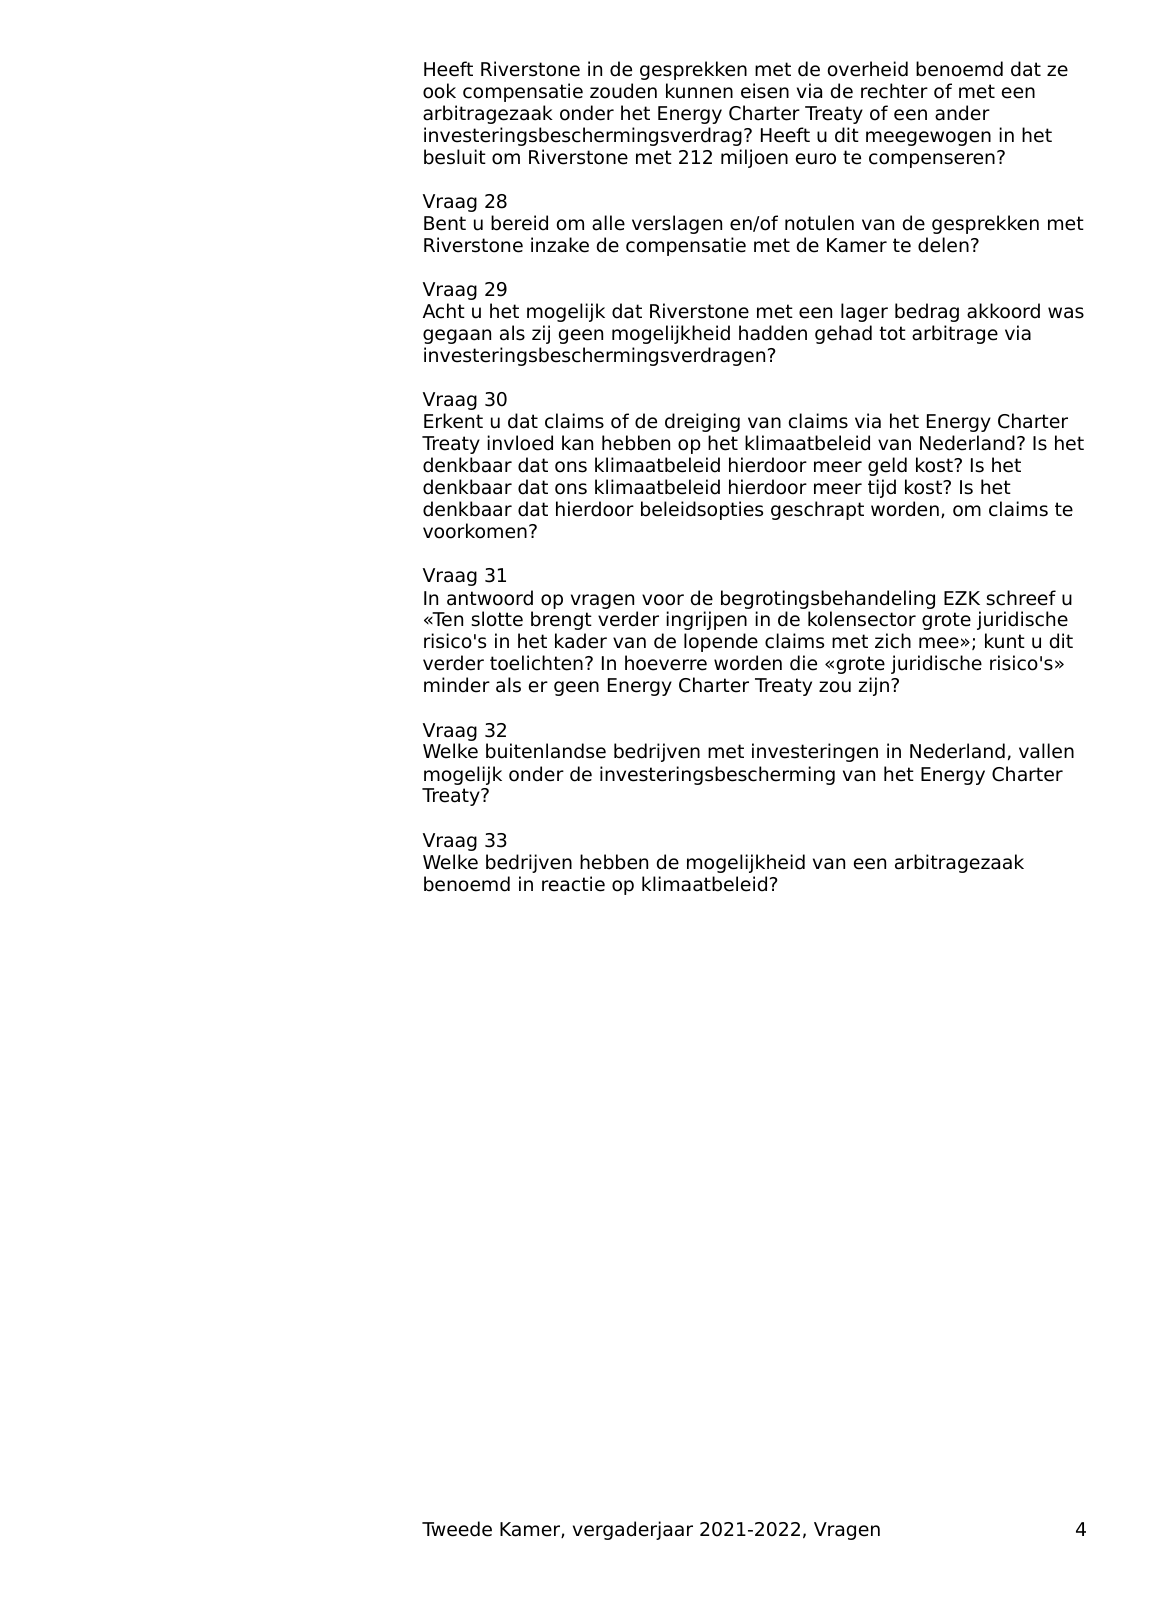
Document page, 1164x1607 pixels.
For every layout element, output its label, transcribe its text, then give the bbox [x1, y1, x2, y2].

text In antwoord op vragen voor de begrotingsbehandeling EZK schreef u «Ten slotte brengt verder ingrijpen in de kolensector grote juridische risico's in het kader van de lopende claims met zich mee»; kunt u dit verder toelichten? In hoeverre worden die «grote juridische risico's» minder als er geen Energy Charter Treaty zou zijn? [422, 587, 1087, 697]
text Erkent u dat claims of de dreiging van claims via het Energy Charter Treaty invloed kan hebben op het klimaatbeleid van Nederland? Is het denkbaar dat ons klimaatbeleid hierdoor meer geld kost? Is het denkbaar dat ons klimaatbeleid hierdoor meer tijd kost? Is het denkbaar dat hierdoor beleidsopties geschrapt worden, om claims te voorkomen? [422, 411, 1087, 543]
text Vraag 28 [422, 191, 1087, 213]
text Vraag 32 [422, 719, 1087, 741]
text Welke buitenlandse bedrijven met investeringen in Nederland, vallen mogelijk onder de investeringsbescherming van het Energy Charter Treaty? [422, 741, 1087, 807]
text Heeft Riverstone in de gesprekken met de overheid benoemd dat ze ook compensatie zouden kunnen eisen via de rechter of met een arbitragezaak onder het Energy Charter Treaty of een ander investeringsbeschermingsverdrag? Heeft u dit meegewogen in het besluit om Riverstone met 212 miljoen euro te compenseren? [422, 59, 1087, 169]
text Vraag 30 [422, 389, 1087, 411]
text Bent u bereid om alle verslagen en/of notulen van de gesprekken met Riverstone inzake de compensatie met de Kamer te delen? [422, 213, 1087, 257]
text Acht u het mogelijk dat Riverstone met een lager bedrag akkoord was gegaan als zij geen mogelijkheid hadden gehad tot arbitrage via investeringsbeschermingsverdragen? [422, 301, 1087, 367]
text Vraag 31 [422, 565, 1087, 587]
text Vraag 29 [422, 279, 1087, 301]
text Vraag 33 [422, 829, 1087, 852]
text Welke bedrijven hebben de mogelijkheid van een arbitragezaak benoemd in reactie op klimaatbeleid? [422, 852, 1087, 896]
